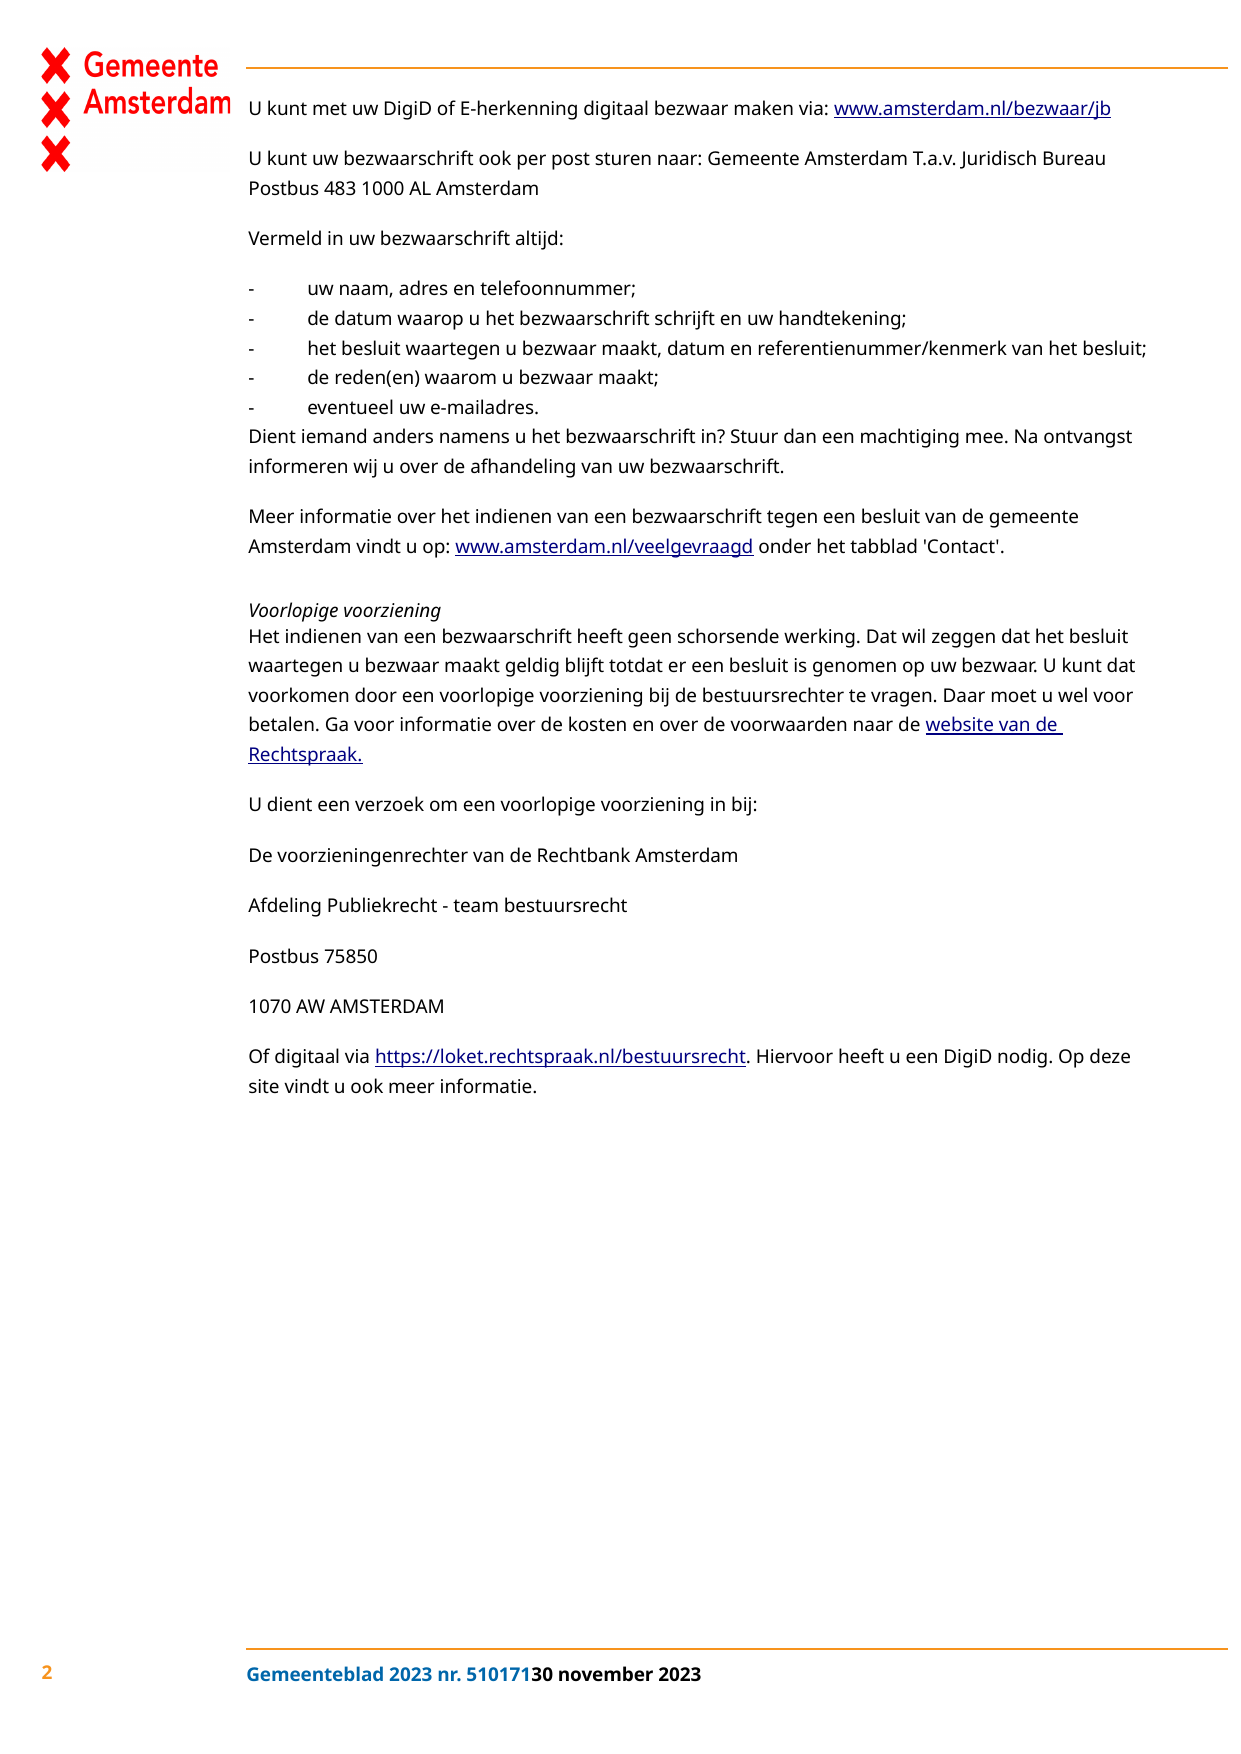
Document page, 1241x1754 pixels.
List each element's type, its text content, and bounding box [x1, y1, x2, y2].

picture [41, 47, 231, 172]
text U dient een verzoek om een voorlopige voorziening in bij: [248, 792, 1152, 817]
text 1070 AW AMSTERDAM [248, 993, 1152, 1019]
text Meer informatie over het indienen van een bezwaarschrift tegen een besluit van de gemeente Amsterdam vindt u op: www.amsterdam.nl/veelgevraagd onder het tabblad 'Contact'. [248, 503, 1152, 559]
text Voorlopige voorziening [248, 597, 1152, 623]
text Postbus 75850 [248, 943, 1152, 968]
text U kunt met uw DigiD of E-herkenning digitaal bezwaar maken via: www.amsterdam.nl/bezwaar/jb [248, 95, 1152, 121]
list de datum waarop u het bezwaarschrift schrijft en uw handtekening; [248, 305, 1152, 331]
text Dient iemand anders namens u het bezwaarschrift in? Stuur dan een machtiging mee. Na ontvangst informeren wij u over de afhandeling van uw bezwaarschrift. [248, 423, 1152, 479]
list de reden(en) waarom u bezwaar maakt; [248, 364, 1152, 390]
text U kunt uw bezwaarschrift ook per post sturen naar: Gemeente Amsterdam T.a.v. Juridisch Bureau Postbus 483 1000 AL Amsterdam [248, 145, 1152, 201]
text Of digitaal via https://loket.rechtspraak.nl/bestuursrecht. Hiervoor heeft u een DigiD nodig. Op deze site vindt u ook meer informatie. [248, 1044, 1152, 1099]
text De voorzieningenrechter van de Rechtbank Amsterdam [248, 842, 1152, 868]
text Vermeld in uw bezwaarschrift altijd: [248, 225, 1152, 251]
list uw naam, adres en telefoonnummer; [248, 276, 1152, 301]
text Het indienen van een bezwaarschrift heeft geen schorsende werking. Dat wil zeggen dat het besluit waartegen u bezwaar maakt geldig blijft totdat er een besluit is genomen op uw bezwaar. U kunt dat voorkomen door een voorlopige voorziening bij de bestuursrechter te vragen. Daar moet u wel voor betalen. Ga voor informatie over de kosten en over de voorwaarden naar de website van de Rechtspraak. [248, 623, 1152, 767]
text Afdeling Publiekrecht - team bestuursrecht [248, 892, 1152, 918]
list het besluit waartegen u bezwaar maakt, datum en referentienummer/kenmerk van het besluit; [248, 335, 1152, 361]
list eventueel uw e-mailadres. [248, 394, 1152, 420]
